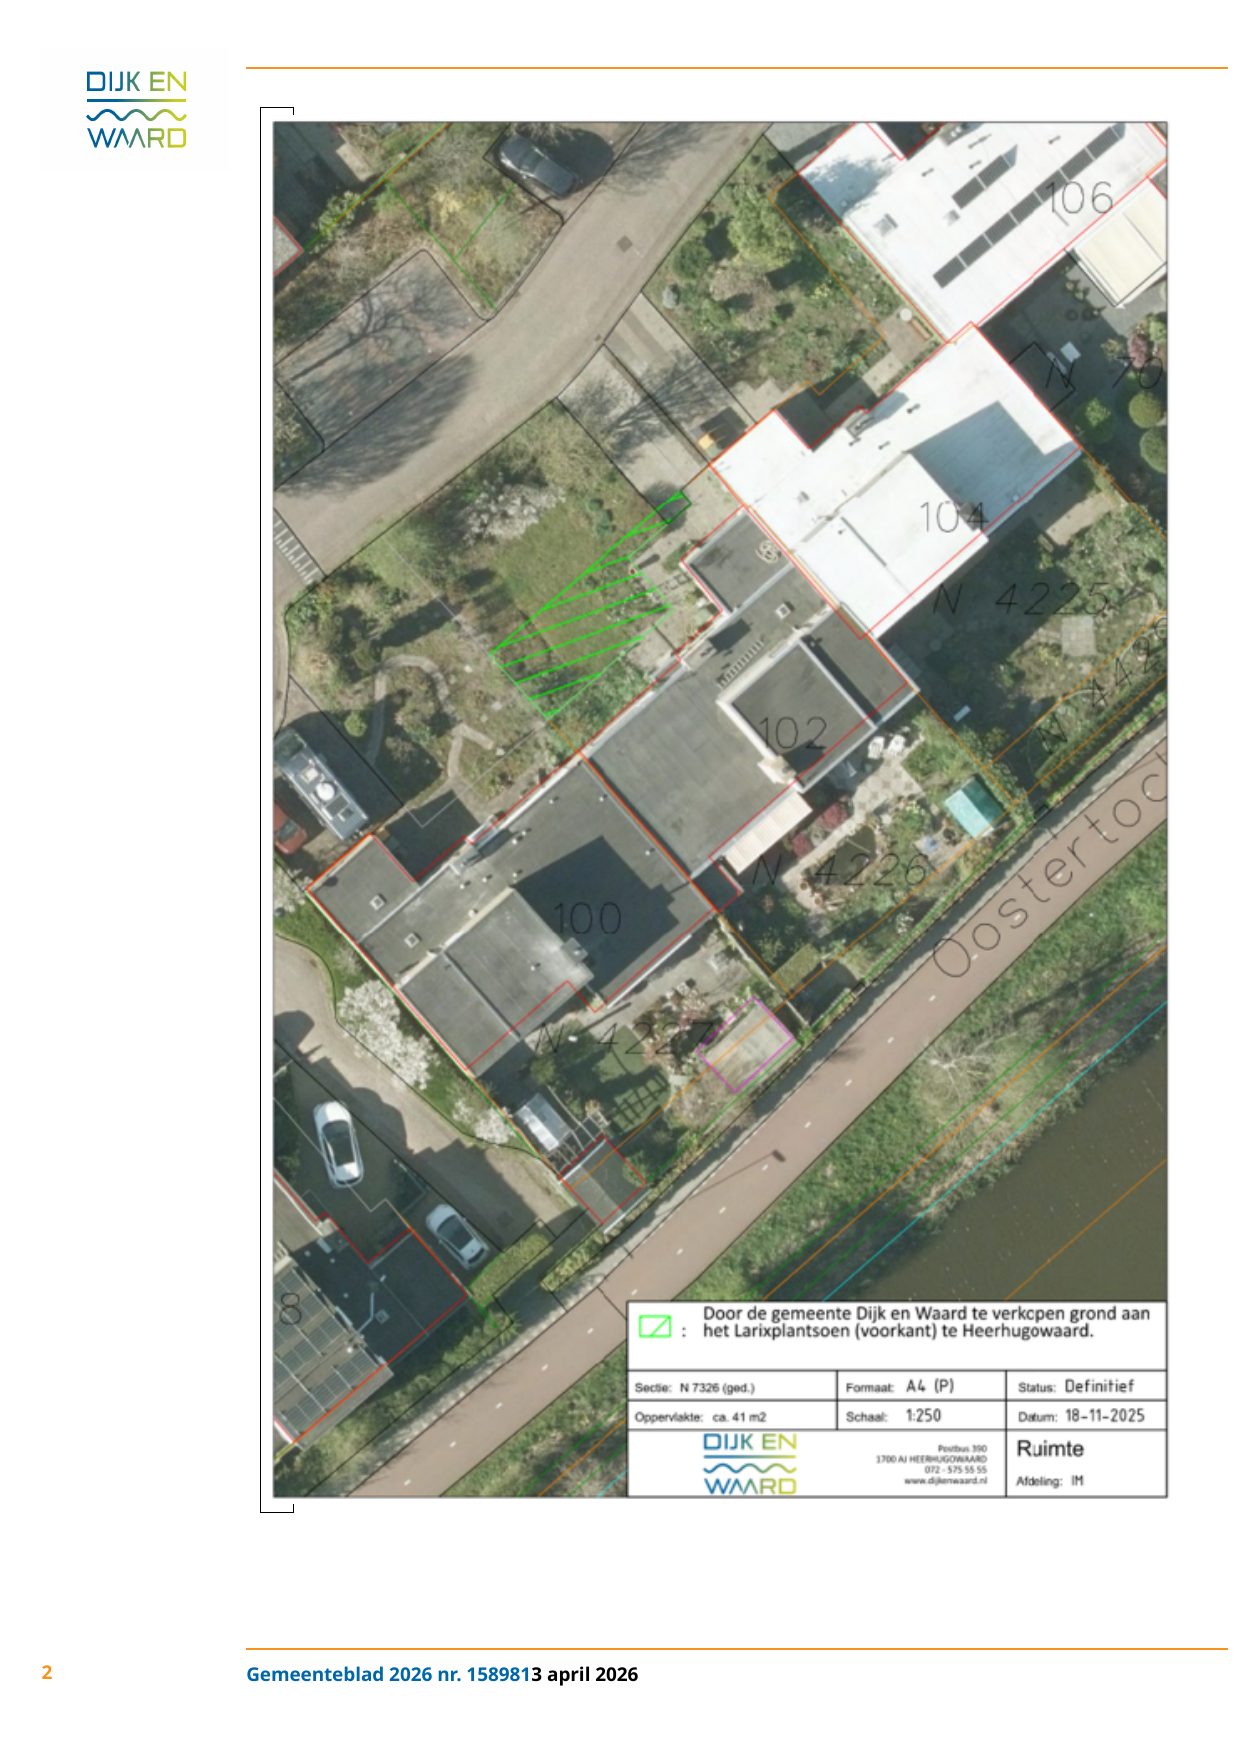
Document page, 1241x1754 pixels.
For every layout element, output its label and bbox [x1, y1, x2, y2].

picture [41, 47, 231, 172]
picture [268, 115, 1173, 1504]
